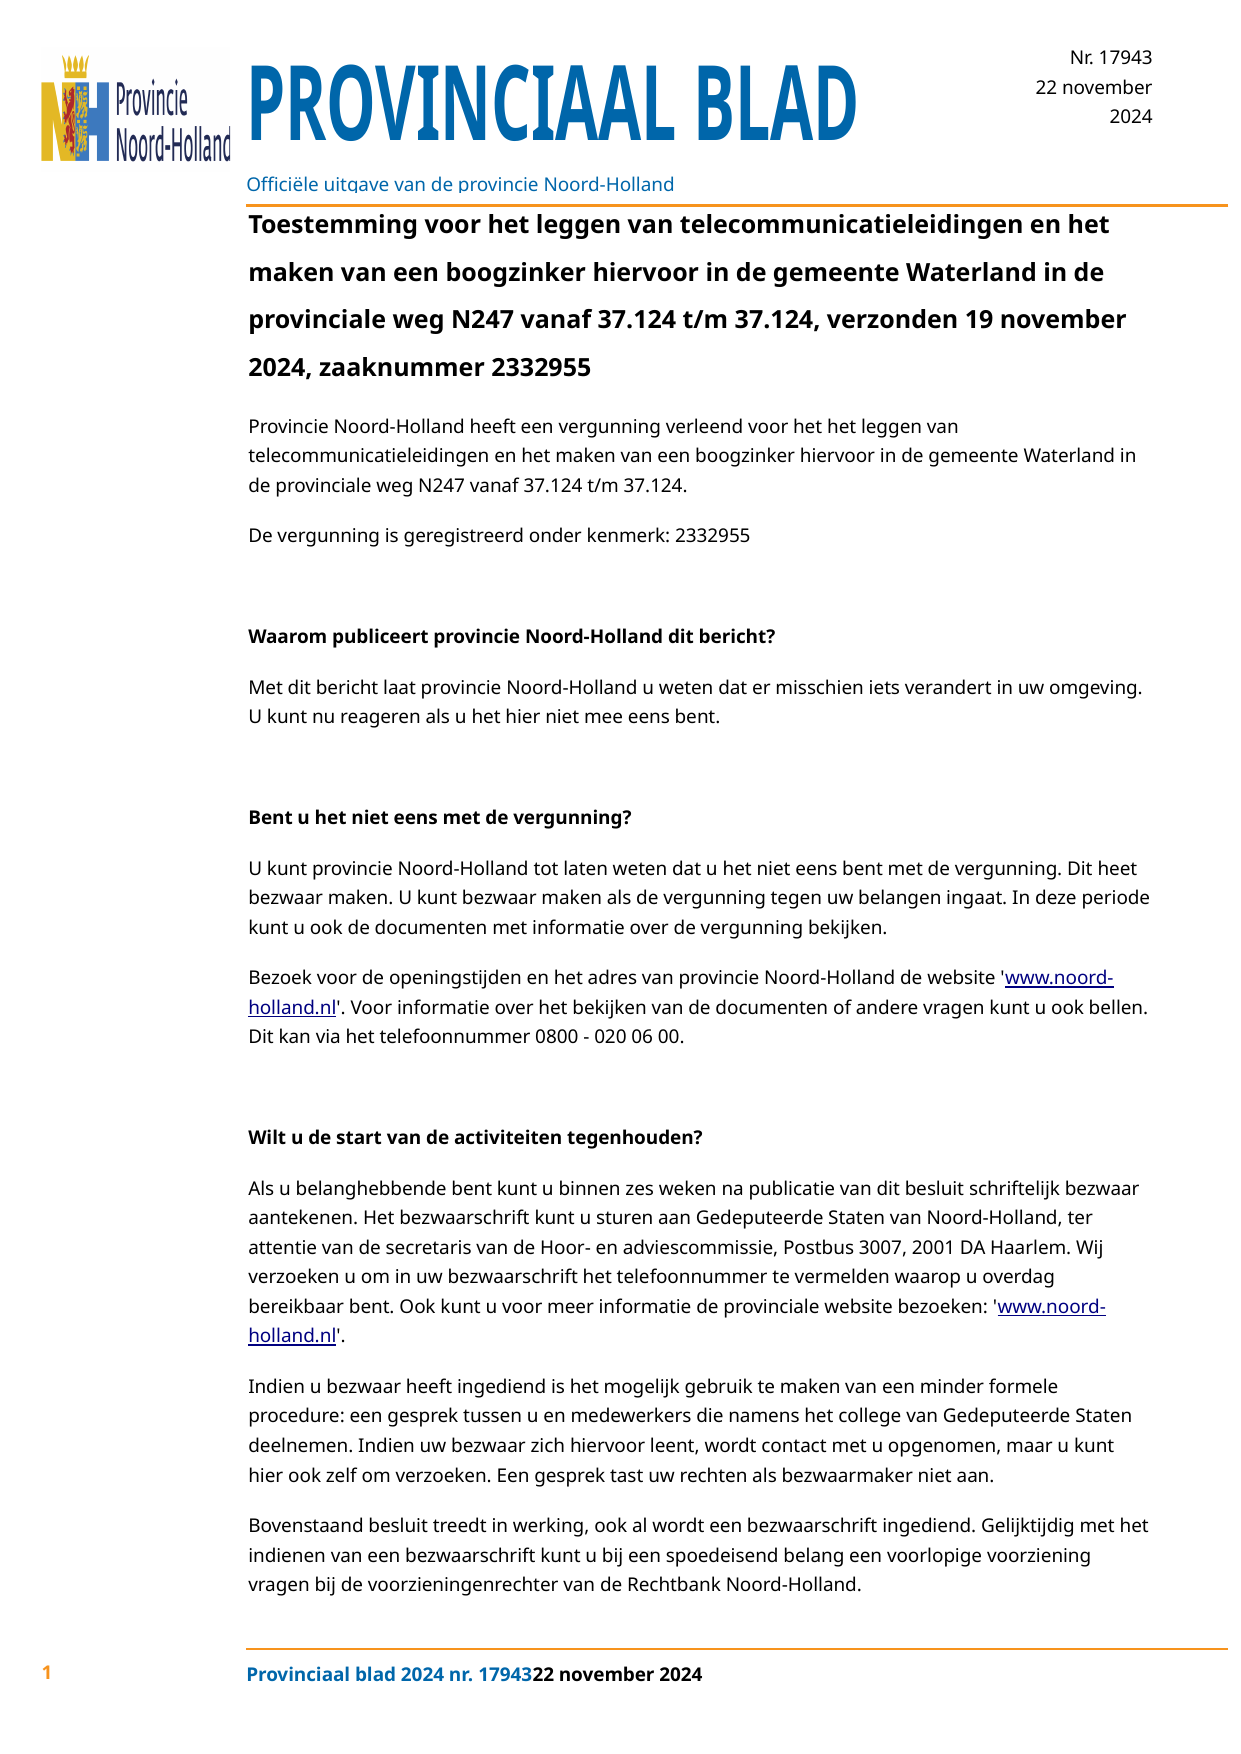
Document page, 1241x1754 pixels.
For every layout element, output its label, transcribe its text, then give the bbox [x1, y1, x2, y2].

text De vergunning is geregistreerd onder kenmerk: 2332955 [248, 523, 1152, 548]
text Met dit bericht laat provincie Noord-Holland u weten dat er misschien iets verandert in uw omgeving. U kunt nu reageren als u het hier niet mee eens bent. [248, 674, 1152, 729]
text Bent u het niet eens met de vergunning? [248, 804, 1152, 830]
text Wilt u de start van de activiteiten tegenhouden? [248, 1124, 1152, 1150]
text Toestemming voor het leggen van telecommunicatieleidingen en het maken van een boogzinker hiervoor in de gemeente Waterland in de provinciale weg N247 vanaf 37.124 t/m 37.124, verzonden 19 november 2024, zaaknummer 2332955 [248, 207, 1152, 384]
picture [41, 47, 231, 172]
text Als u belanghebbende bent kunt u binnen zes weken na publicatie van dit besluit schriftelijk bezwaar aantekenen. Het bezwaarschrift kunt u sturen aan Gedeputeerde Staten van Noord-Holland, ter attentie van de secretaris van de Hoor- en adviescommissie, Postbus 3007, 2001 DA Haarlem. Wij verzoeken u om in uw bezwaarschrift het telefoonnummer te vermelden waarop u overdag bereikbaar bent. Ook kunt u voor meer informatie de provinciale website bezoeken: 'www.noord-holland.nl'. [248, 1175, 1152, 1348]
text Indien u bezwaar heeft ingediend is het mogelijk gebruik te maken van een minder formele procedure: een gesprek tussen u en medewerkers die namens het college van Gedeputeerde Staten deelnemen. Indien uw bezwaar zich hiervoor leent, wordt contact met u opgenomen, maar u kunt hier ook zelf om verzoeken. Een gesprek tast uw rechten als bezwaarmaker niet aan. [248, 1373, 1152, 1488]
text Waarom publiceert provincie Noord-Holland dit bericht? [248, 623, 1152, 649]
text Bovenstaand besluit treedt in werking, ook al wordt een bezwaarschrift ingediend. Gelijktijdig met het indienen van een bezwaarschrift kunt u bij een spoedeisend belang een voorlopige voorziening vragen bij de voorzieningenrechter van de Rechtbank Noord-Holland. [248, 1512, 1152, 1597]
text U kunt provincie Noord-Holland tot laten weten dat u het niet eens bent met de vergunning. Dit heet bezwaar maken. U kunt bezwaar maken als de vergunning tegen uw belangen ingaat. In deze periode kunt u ook de documenten met informatie over de vergunning bekijken. [248, 855, 1152, 940]
text Provincie Noord-Holland heeft een vergunning verleend voor het het leggen van telecommunicatieleidingen en het maken van een boogzinker hiervoor in de gemeente Waterland in de provinciale weg N247 vanaf 37.124 t/m 37.124. [248, 413, 1152, 498]
text Bezoek voor de openingstijden en het adres van provincie Noord-Holland de website 'www.noord-holland.nl'. Voor informatie over het bekijken van de documenten of andere vragen kunt u ook bellen. Dit kan via het telefoonnummer 0800 - 020 06 00. [248, 964, 1152, 1049]
